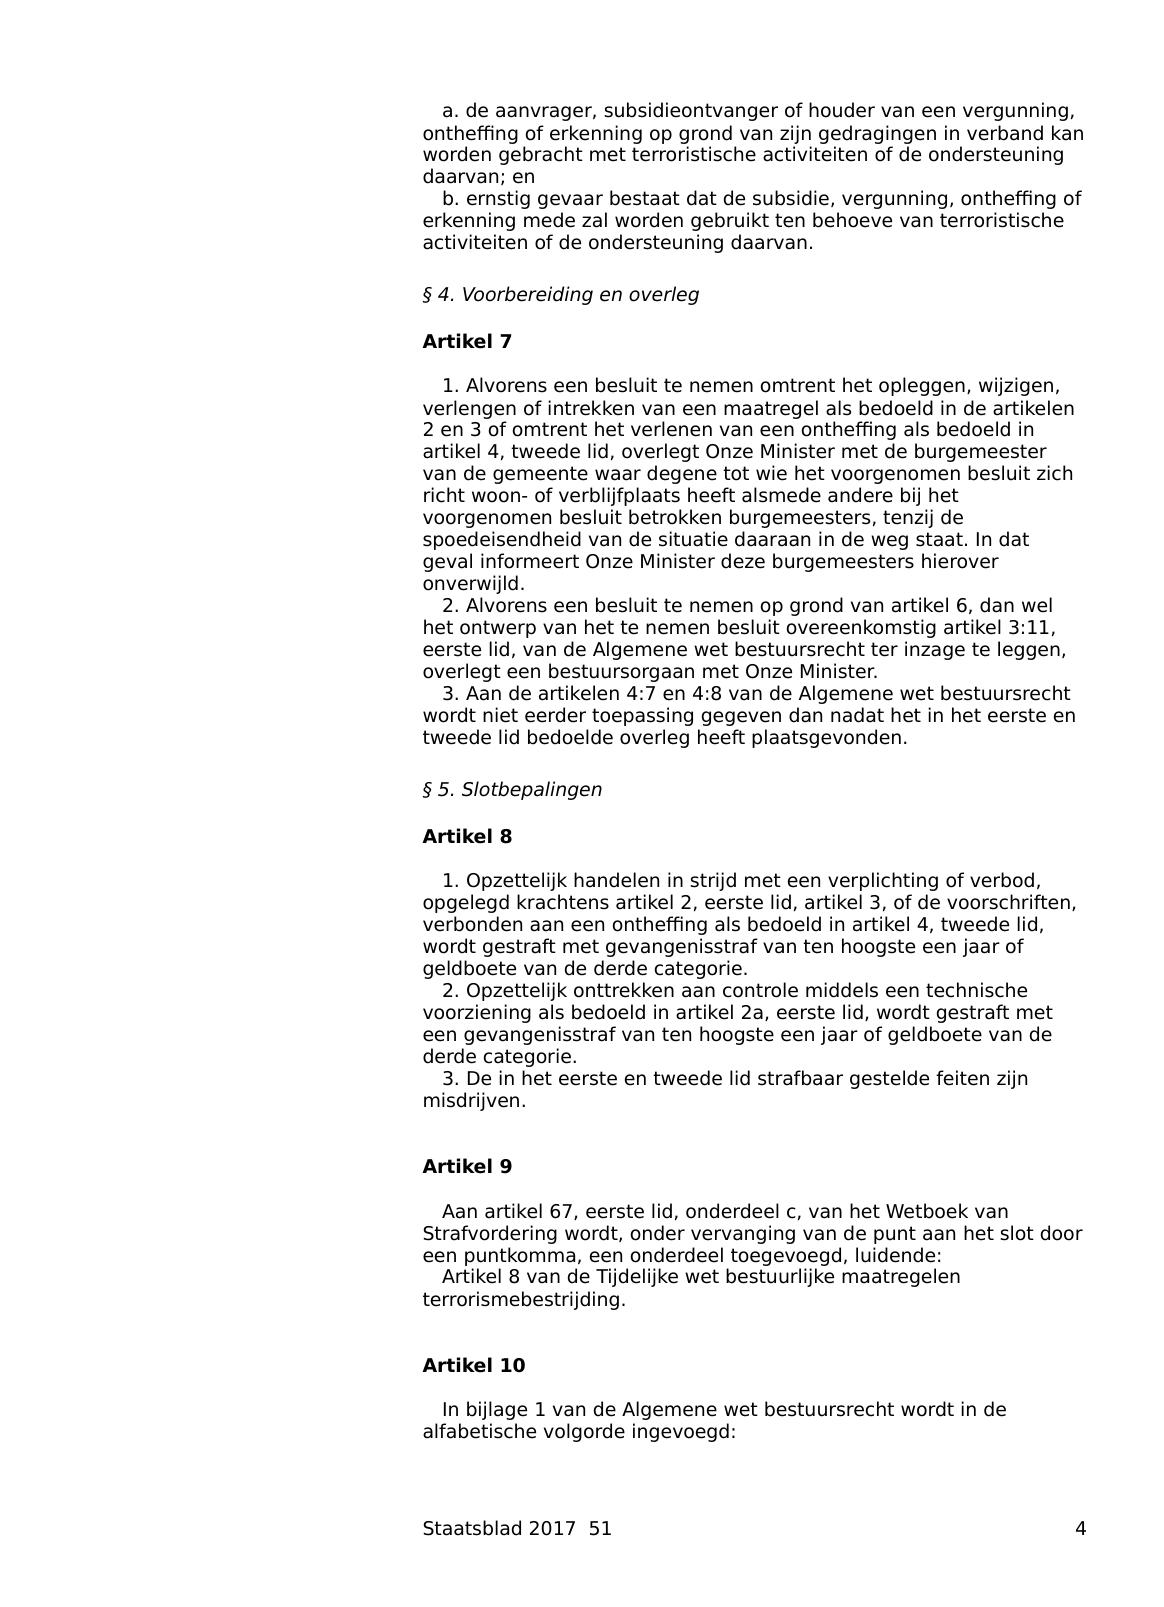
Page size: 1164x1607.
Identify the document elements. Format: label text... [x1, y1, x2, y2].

text a. de aanvrager, subsidieontvanger of houder van een vergunning, ontheffing of erkenning op grond van zijn gedragingen in verband kan worden gebracht met terroristische activiteiten of de ondersteuning daarvan; en [422, 100, 1087, 188]
text 1. Alvorens een besluit te nemen omtrent het opleggen, wijzigen, verlengen of intrekken van een maatregel als bedoeld in de artikelen 2 en 3 of omtrent het verlenen van een ontheffing als bedoeld in artikel 4, tweede lid, overlegt Onze Minister met de burgemeester van de gemeente waar degene tot wie het voorgenomen besluit zich richt woon- of verblijfplaats heeft alsmede andere bij het voorgenomen besluit betrokken burgemeesters, tenzij de spoedeisendheid van de situatie daaraan in de weg staat. In dat geval informeert Onze Minister deze burgemeesters hierover onverwijld. [422, 375, 1087, 595]
text In bijlage 1 van de Algemene wet bestuursrecht wordt in de alfabetische volgorde ingevoegd: [422, 1399, 1087, 1443]
text 3. De in het eerste en tweede lid strafbaar gestelde feiten zijn misdrijven. [422, 1068, 1087, 1112]
text Artikel 8 van de Tijdelijke wet bestuurlijke maatregelen terrorismebestrijding. [422, 1266, 1087, 1310]
subtitle Artikel 10 [422, 1355, 1087, 1377]
text 3. Aan de artikelen 4:7 en 4:8 van de Algemene wet bestuursrecht wordt niet eerder toepassing gegeven dan nadat het in het eerste en tweede lid bedoelde overleg heeft plaatsgevonden. [422, 683, 1087, 749]
subtitle § 4. Voorbereiding en overleg [422, 284, 1087, 306]
subtitle Artikel 9 [422, 1156, 1087, 1178]
text 1. Opzettelijk handelen in strijd met een verplichting of verbod, opgelegd krachtens artikel 2, eerste lid, artikel 3, of de voorschriften, verbonden aan een ontheffing als bedoeld in artikel 4, tweede lid, wordt gestraft met gevangenisstraf van ten hoogste een jaar of geldboete van de derde categorie. [422, 870, 1087, 980]
text 2. Alvorens een besluit te nemen op grond van artikel 6, dan wel het ontwerp van het te nemen besluit overeenkomstig artikel 3:11, eerste lid, van de Algemene wet bestuursrecht ter inzage te leggen, overlegt een bestuursorgaan met Onze Minister. [422, 595, 1087, 683]
text 2. Opzettelijk onttrekken aan controle middels een technische voorziening als bedoeld in artikel 2a, eerste lid, wordt gestraft met een gevangenisstraf van ten hoogste een jaar of geldboete van de derde categorie. [422, 980, 1087, 1068]
subtitle § 5. Slotbepalingen [422, 779, 1087, 801]
text b. ernstig gevaar bestaat dat de subsidie, vergunning, ontheffing of erkenning mede zal worden gebruikt ten behoeve van terroristische activiteiten of de ondersteuning daarvan. [422, 188, 1087, 254]
subtitle Artikel 8 [422, 826, 1087, 848]
subtitle Artikel 7 [422, 331, 1087, 353]
text Aan artikel 67, eerste lid, onderdeel c, van het Wetboek van Strafvordering wordt, onder vervanging van de punt aan het slot door een puntkomma, een onderdeel toegevoegd, luidende: [422, 1201, 1087, 1266]
